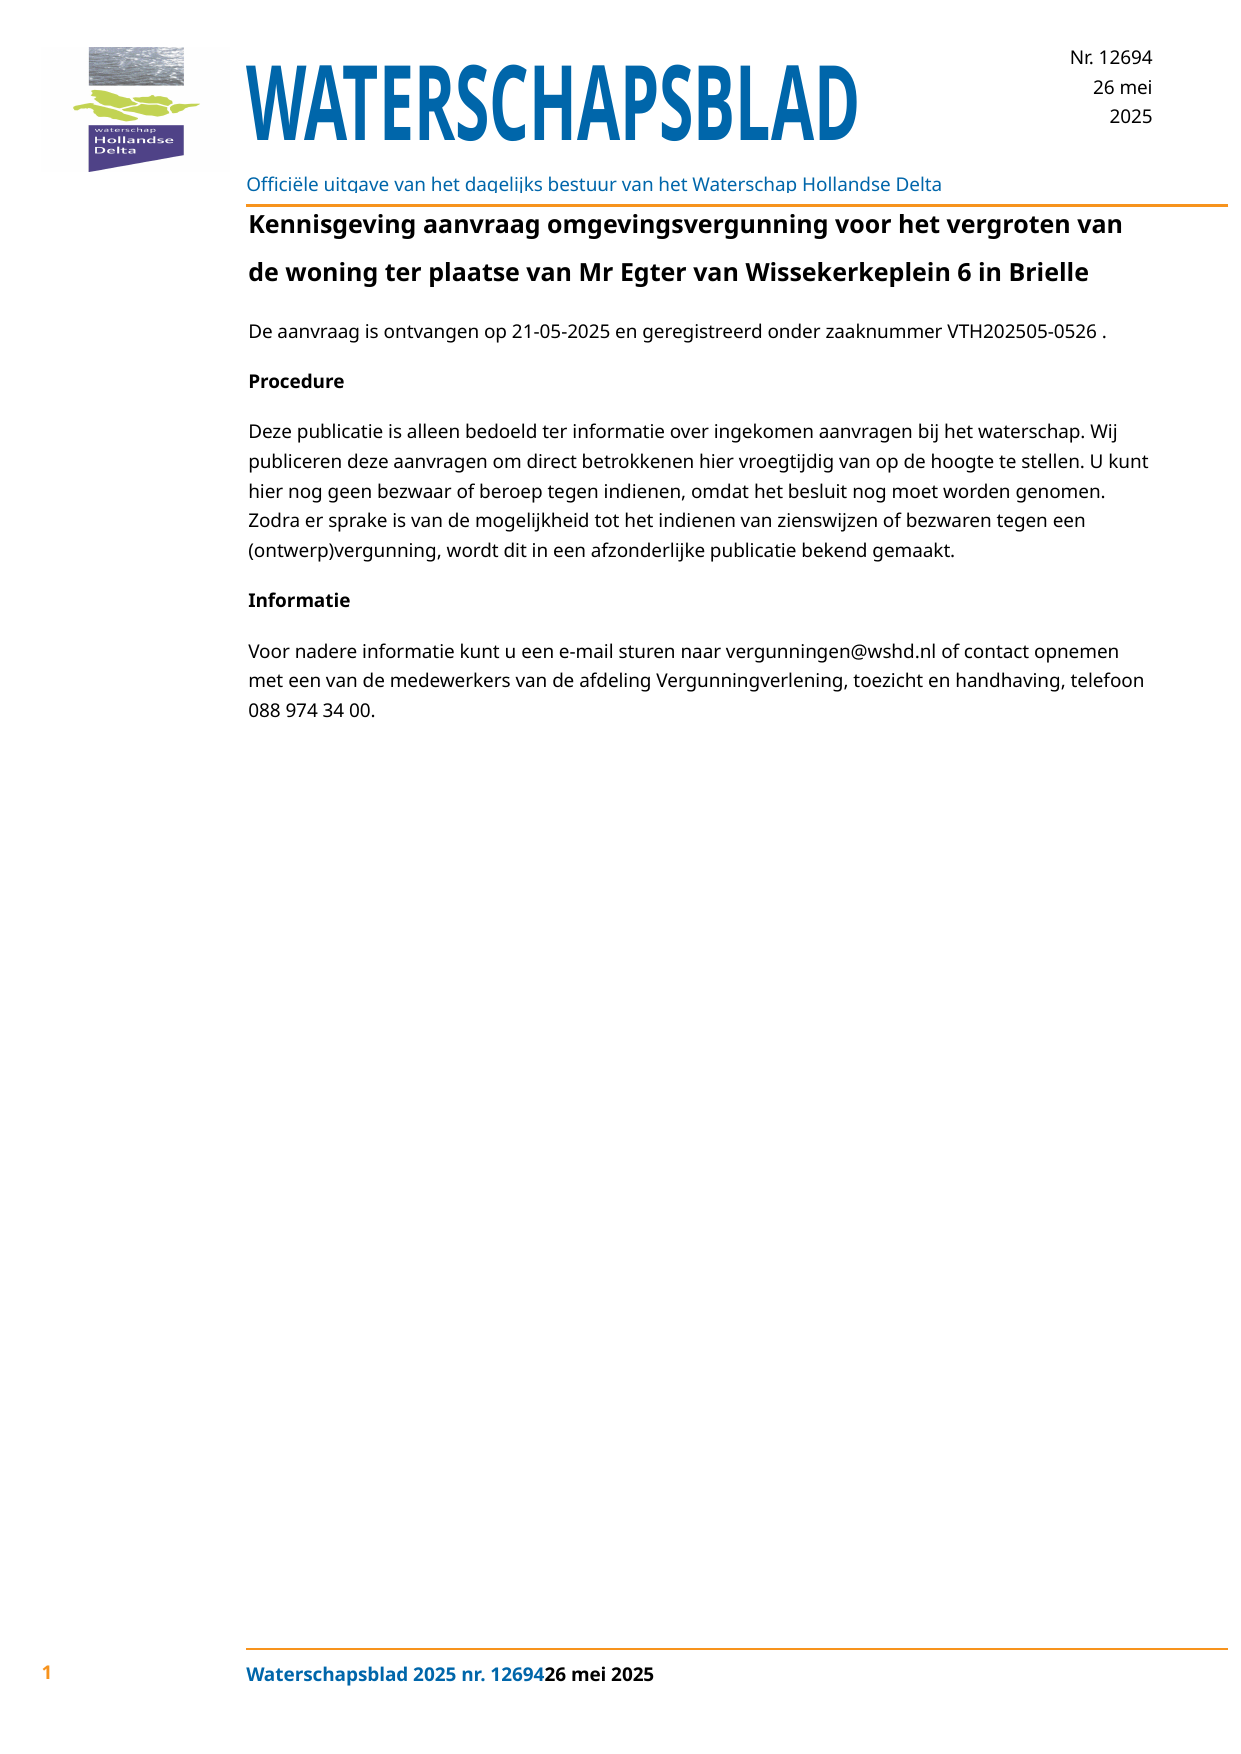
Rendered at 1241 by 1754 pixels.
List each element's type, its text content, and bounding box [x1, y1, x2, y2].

text Kennisgeving aanvraag omgevingsvergunning voor het vergroten van de woning ter plaatse van Mr Egter van Wissekerkeplein 6 in Brielle [248, 207, 1152, 288]
text Informatie [248, 587, 1152, 613]
text Voor nadere informatie kunt u een e-mail sturen naar vergunningen@wshd.nl of contact opnemen met een van de medewerkers van de afdeling Vergunningverlening, toezicht en handhaving, telefoon 088 974 34 00. [248, 638, 1152, 723]
text Procedure [248, 368, 1152, 394]
picture [41, 47, 231, 172]
text Deze publicatie is alleen bedoeld ter informatie over ingekomen aanvragen bij het waterschap. Wij publiceren deze aanvragen om direct betrokkenen hier vroegtijdig van op de hoogte te stellen. U kunt hier nog geen bezwaar of beroep tegen indienen, omdat het besluit nog moet worden genomen. Zodra er sprake is van de mogelijkheid tot het indienen van zienswijzen of bezwaren tegen een (ontwerp)vergunning, wordt dit in een afzonderlijke publicatie bekend gemaakt. [248, 419, 1152, 563]
text De aanvraag is ontvangen op 21-05-2025 en geregistreerd onder zaaknummer VTH202505-0526 . [248, 318, 1152, 344]
